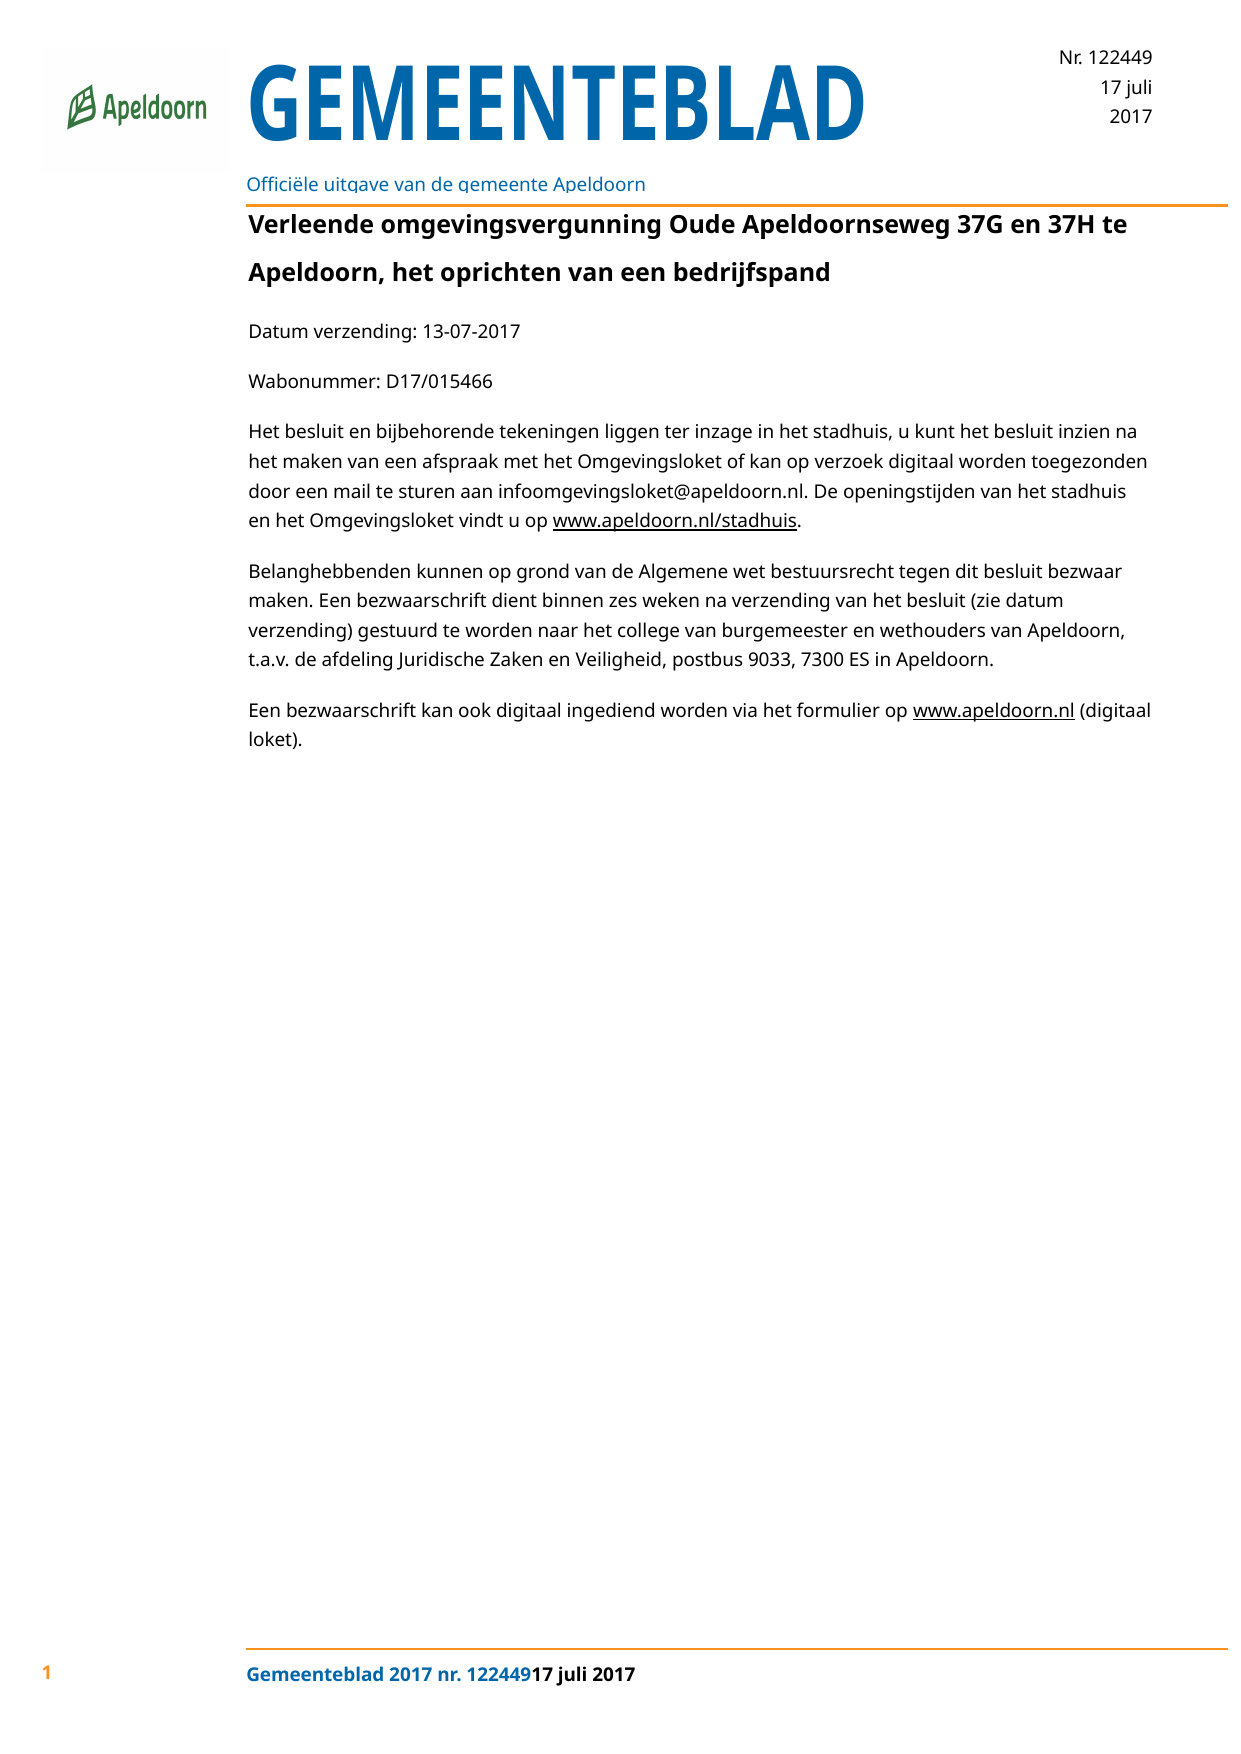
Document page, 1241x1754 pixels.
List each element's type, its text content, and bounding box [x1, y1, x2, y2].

text Verleende omgevingsvergunning Oude Apeldoornseweg 37G en 37H te Apeldoorn, het oprichten van een bedrijfspand [248, 207, 1152, 288]
picture [41, 47, 231, 172]
text Het besluit en bijbehorende tekeningen liggen ter inzage in het stadhuis, u kunt het besluit inzien na het maken van een afspraak met het Omgevingsloket of kan op verzoek digitaal worden toegezonden door een mail te sturen aan infoomgevingsloket@apeldoorn.nl. De openingstijden van het stadhuis en het Omgevingsloket vindt u op www.apeldoorn.nl/stadhuis. [248, 419, 1152, 533]
text Datum verzending: 13-07-2017 [248, 318, 1152, 344]
text Een bezwaarschrift kan ook digitaal ingediend worden via het formulier op www.apeldoorn.nl (digitaal loket). [248, 697, 1152, 752]
text Wabonummer: D17/015466 [248, 368, 1152, 394]
text Belanghebbenden kunnen op grond van de Algemene wet bestuursrecht tegen dit besluit bezwaar maken. Een bezwaarschrift dient binnen zes weken na verzending van het besluit (zie datum verzending) gestuurd te worden naar het college van burgemeester en wethouders van Apeldoorn, t.a.v. de afdeling Juridische Zaken en Veiligheid, postbus 9033, 7300 ES in Apeldoorn. [248, 558, 1152, 672]
